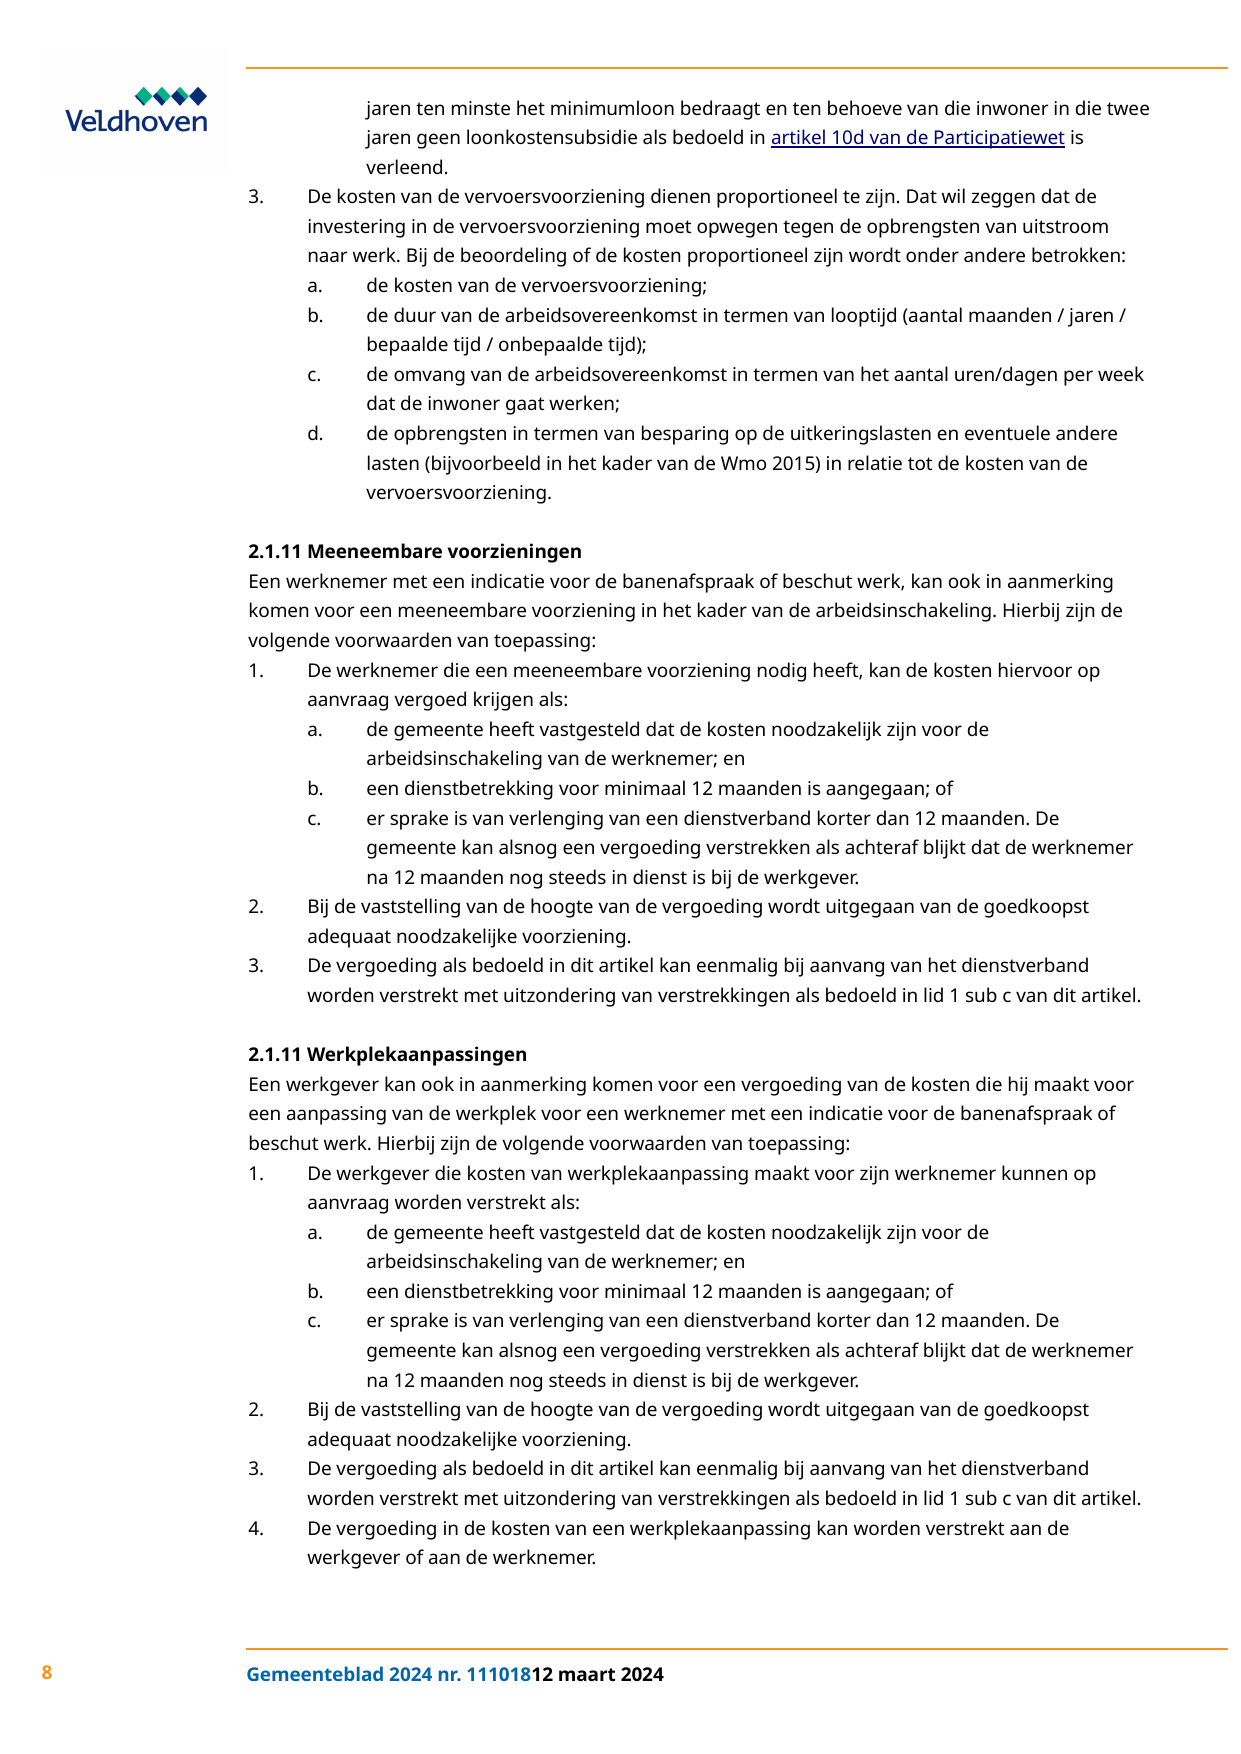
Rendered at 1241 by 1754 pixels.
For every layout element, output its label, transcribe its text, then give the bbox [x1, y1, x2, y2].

list de duur van de arbeidsovereenkomst in termen van looptijd (aantal maanden / jaren / bepaalde tijd / onbepaalde tijd); [307, 302, 1152, 357]
list de gemeente heeft vastgesteld dat de kosten noodzakelijk zijn voor de arbeidsinschakeling van de werknemer; en [307, 1219, 1152, 1274]
list De werkgever die kosten van werkplekaanpassing maakt voor zijn werknemer kunnen op aanvraag worden verstrekt als: [248, 1160, 1152, 1215]
text 2.1.11 Werkplekaanpassingen [248, 1041, 1152, 1067]
list de gemeente heeft vastgesteld dat de kosten noodzakelijk zijn voor de arbeidsinschakeling van de werknemer; en [307, 716, 1152, 771]
text 2.1.11 Meeneembare voorzieningen [248, 538, 1152, 564]
list er sprake is van verlenging van een dienstverband korter dan 12 maanden. De gemeente kan alsnog een vergoeding verstrekken als achteraf blijkt dat de werknemer na 12 maanden nog steeds in dienst is bij de werkgever. [307, 1308, 1152, 1393]
list De vergoeding als bedoeld in dit artikel kan eenmalig bij aanvang van het dienstverband worden verstrekt met uitzondering van verstrekkingen als bedoeld in lid 1 sub c van dit artikel. [248, 1456, 1152, 1511]
picture [41, 47, 231, 172]
list de omvang van de arbeidsovereenkomst in termen van het aantal uren/dagen per week dat de inwoner gaat werken; [307, 361, 1152, 416]
list de kosten van de vervoersvoorziening; [307, 272, 1152, 298]
text Een werknemer met een indicatie voor de banenafspraak of beschut werk, kan ook in aanmerking komen voor een meeneembare voorziening in het kader van de arbeidsinschakeling. Hierbij zijn de volgende voorwaarden van toepassing: [248, 568, 1152, 653]
list jaren ten minste het minimumloon bedraagt en ten behoeve van die inwoner in die twee jaren geen loonkostensubsidie als bedoeld in artikel 10d van de Participatiewet is verleend. [307, 95, 1152, 180]
list De vergoeding in de kosten van een werkplekaanpassing kan worden verstrekt aan de werkgever of aan de werknemer. [248, 1515, 1152, 1570]
list De kosten van de vervoersvoorziening dienen proportioneel te zijn. Dat wil zeggen dat de investering in de vervoersvoorziening moet opwegen tegen de opbrengsten van uitstroom naar werk. Bij de beoordeling of de kosten proportioneel zijn wordt onder andere betrokken: [248, 183, 1152, 268]
list een dienstbetrekking voor minimaal 12 maanden is aangegaan; of [307, 775, 1152, 801]
text Een werkgever kan ook in aanmerking komen voor een vergoeding van de kosten die hij maakt voor een aanpassing van de werkplek voor een werknemer met een indicatie voor de banenafspraak of beschut werk. Hierbij zijn de volgende voorwaarden van toepassing: [248, 1071, 1152, 1156]
list De werknemer die een meeneembare voorziening nodig heeft, kan de kosten hiervoor op aanvraag vergoed krijgen als: [248, 657, 1152, 712]
list Bij de vaststelling van de hoogte van de vergoeding wordt uitgegaan van de goedkoopst adequaat noodzakelijke voorziening. [248, 1396, 1152, 1452]
list de opbrengsten in termen van besparing op de uitkeringslasten en eventuele andere lasten (bijvoorbeeld in het kader van de Wmo 2015) in relatie tot de kosten van de vervoersvoorziening. [307, 420, 1152, 505]
list er sprake is van verlenging van een dienstverband korter dan 12 maanden. De gemeente kan alsnog een vergoeding verstrekken als achteraf blijkt dat de werknemer na 12 maanden nog steeds in dienst is bij de werkgever. [307, 805, 1152, 890]
list Bij de vaststelling van de hoogte van de vergoeding wordt uitgegaan van de goedkoopst adequaat noodzakelijke voorziening. [248, 893, 1152, 949]
list een dienstbetrekking voor minimaal 12 maanden is aangegaan; of [307, 1278, 1152, 1304]
list De vergoeding als bedoeld in dit artikel kan eenmalig bij aanvang van het dienstverband worden verstrekt met uitzondering van verstrekkingen als bedoeld in lid 1 sub c van dit artikel. [248, 953, 1152, 1008]
